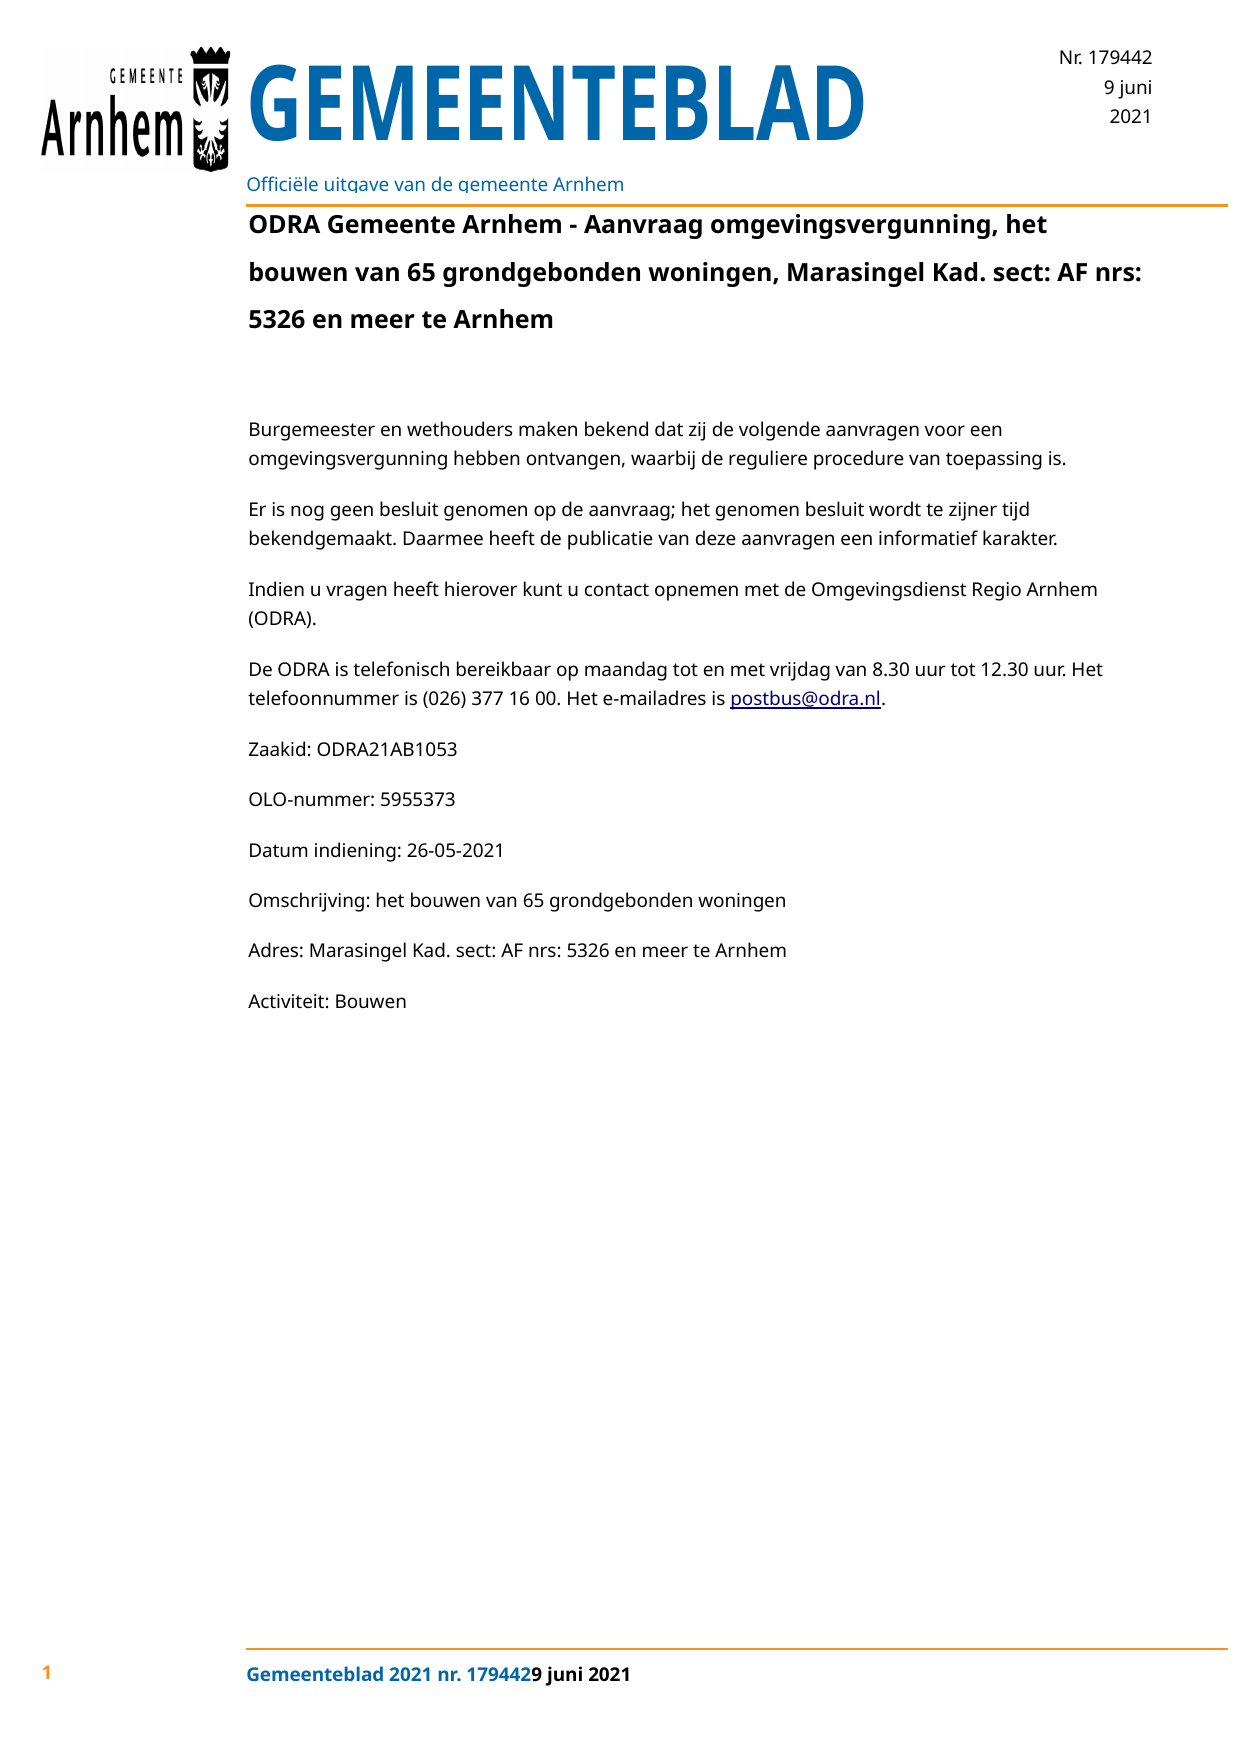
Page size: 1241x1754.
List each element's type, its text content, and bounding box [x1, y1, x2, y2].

text OLO-nummer: 5955373 [248, 786, 1152, 812]
text Activiteit: Bouwen [248, 988, 1152, 1014]
picture [41, 47, 231, 172]
text ODRA Gemeente Arnhem - Aanvraag omgevingsvergunning, het bouwen van 65 grondgebonden woningen, Marasingel Kad. sect: AF nrs: 5326 en meer te Arnhem [248, 207, 1152, 336]
text Adres: Marasingel Kad. sect: AF nrs: 5326 en meer te Arnhem [248, 938, 1152, 963]
text Omschrijving: het bouwen van 65 grondgebonden woningen [248, 887, 1152, 913]
text De ODRA is telefonisch bereikbaar op maandag tot en met vrijdag van 8.30 uur tot 12.30 uur. Het telefoonnummer is (026) 377 16 00. Het e-mailadres is postbus@odra.nl. [248, 656, 1152, 711]
text Zaakid: ODRA21AB1053 [248, 736, 1152, 762]
text Er is nog geen besluit genomen op de aanvraag; het genomen besluit wordt te zijner tijd bekendgemaakt. Daarmee heeft de publicatie van deze aanvragen een informatief karakter. [248, 496, 1152, 551]
text Indien u vragen heeft hierover kunt u contact opnemen met de Omgevingsdienst Regio Arnhem (ODRA). [248, 576, 1152, 631]
text Datum indiening: 26-05-2021 [248, 837, 1152, 862]
text Burgemeester en wethouders maken bekend dat zij de volgende aanvragen voor een omgevingsvergunning hebben ontvangen, waarbij de reguliere procedure van toepassing is. [248, 416, 1152, 471]
